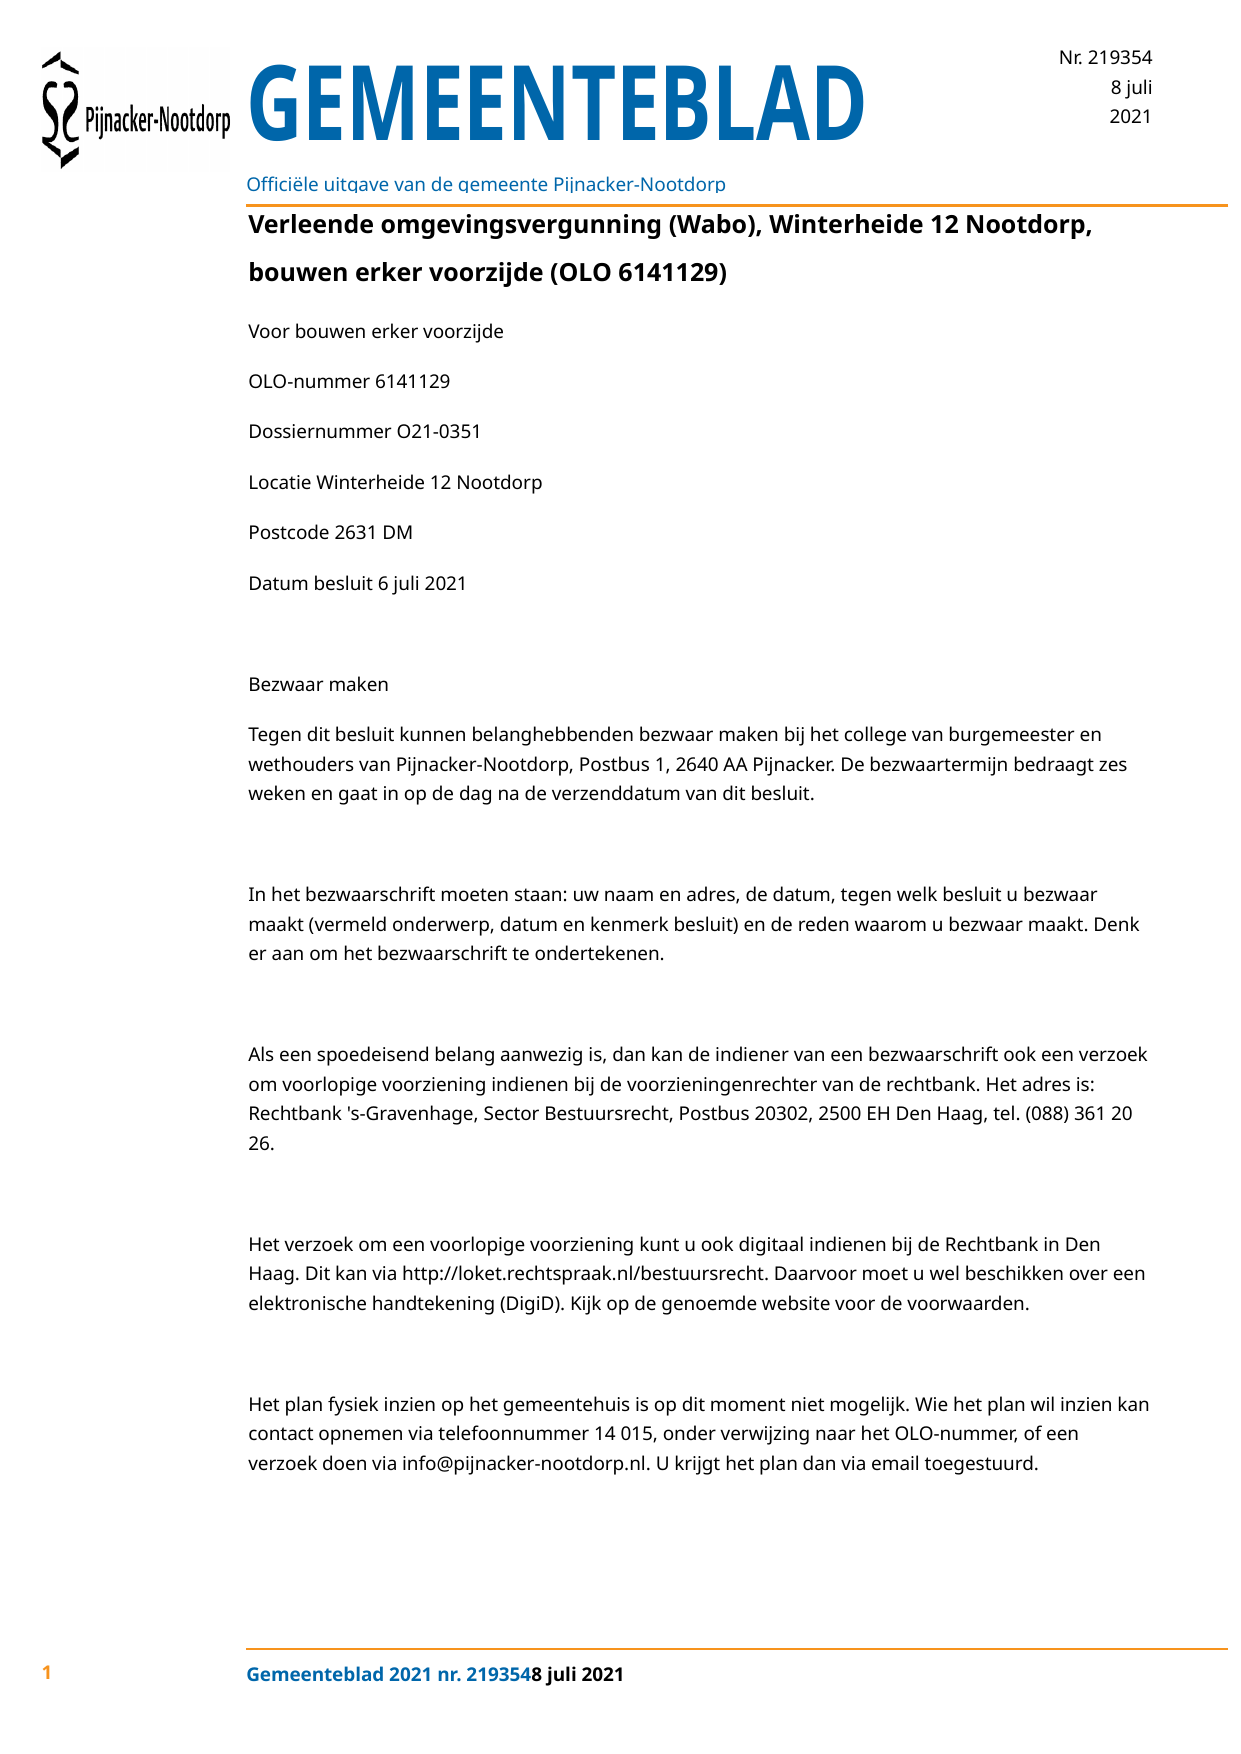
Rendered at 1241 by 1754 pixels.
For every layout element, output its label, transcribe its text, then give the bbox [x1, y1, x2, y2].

text Verleende omgevingsvergunning (Wabo), Winterheide 12 Nootdorp, bouwen erker voorzijde (OLO 6141129) [248, 207, 1152, 288]
text Het verzoek om een voorlopige voorziening kunt u ook digitaal indienen bij de Rechtbank in Den Haag. Dit kan via http://loket.rechtspraak.nl/bestuursrecht. Daarvoor moet u wel beschikken over een elektronische handtekening (DigiD). Kijk op de genoemde website voor de voorwaarden. [248, 1231, 1152, 1316]
text Als een spoedeisend belang aanwezig is, dan kan de indiener van een bezwaarschrift ook een verzoek om voorlopige voorziening indienen bij de voorzieningenrechter van de rechtbank. Het adres is: Rechtbank 's-Gravenhage, Sector Bestuursrecht, Postbus 20302, 2500 EH Den Haag, tel. (088) 361 20 26. [248, 1041, 1152, 1156]
text Het plan fysiek inzien op het gemeentehuis is op dit moment niet mogelijk. Wie het plan wil inzien kan contact opnemen via telefoonnummer 14 015, onder verwijzing naar het OLO-nummer, of een verzoek doen via info@pijnacker-nootdorp.nl. U krijgt het plan dan via email toegestuurd. [248, 1391, 1152, 1476]
text In het bezwaarschrift moeten staan: uw naam en adres, de datum, tegen welk besluit u bezwaar maakt (vermeld onderwerp, datum en kenmerk besluit) en de reden waarom u bezwaar maakt. Denk er aan om het bezwaarschrift te ondertekenen. [248, 881, 1152, 966]
text Dossiernummer O21-0351 [248, 419, 1152, 444]
text Locatie Winterheide 12 Nootdorp [248, 469, 1152, 495]
text Datum besluit 6 juli 2021 [248, 570, 1152, 596]
text Tegen dit besluit kunnen belanghebbenden bezwaar maken bij het college van burgemeester en wethouders van Pijnacker-Nootdorp, Postbus 1, 2640 AA Pijnacker. De bezwaartermijn bedraagt zes weken en gaat in op de dag na de verzenddatum van dit besluit. [248, 721, 1152, 806]
text Voor bouwen erker voorzijde [248, 318, 1152, 344]
picture [41, 47, 231, 172]
text OLO-nummer 6141129 [248, 368, 1152, 394]
text Postcode 2631 DM [248, 519, 1152, 545]
text Bezwaar maken [248, 671, 1152, 697]
